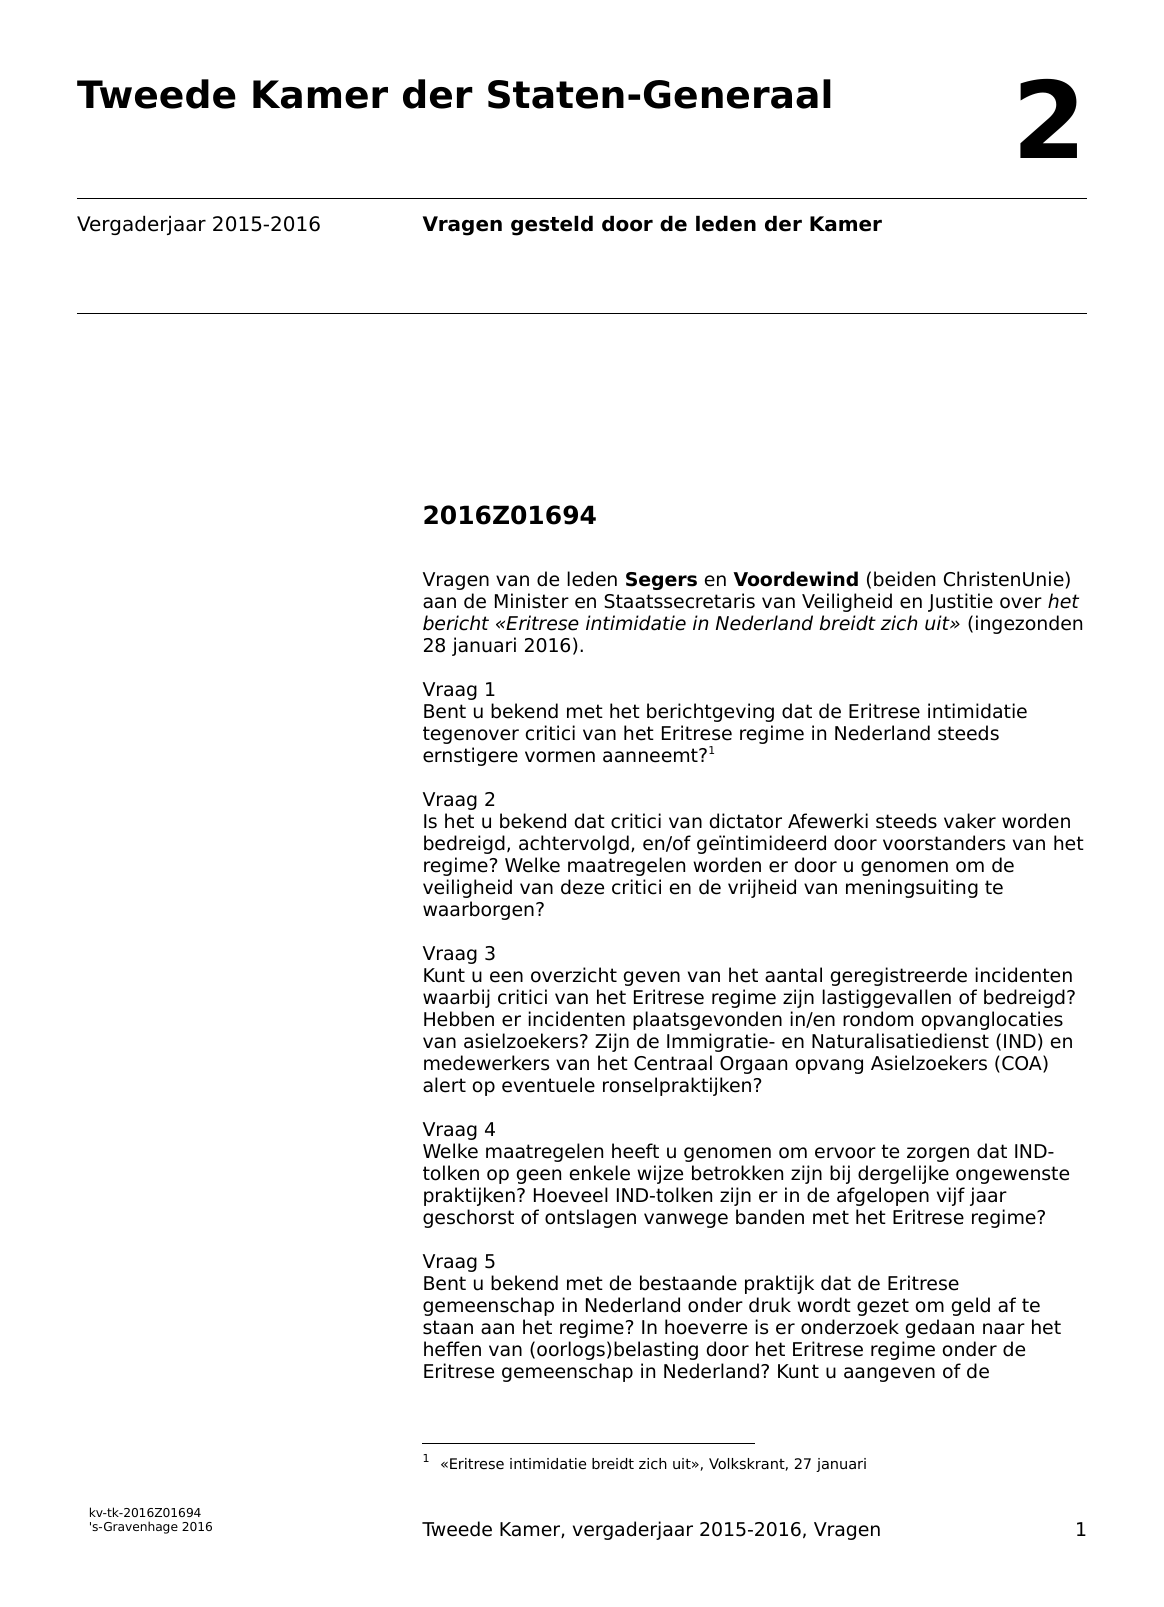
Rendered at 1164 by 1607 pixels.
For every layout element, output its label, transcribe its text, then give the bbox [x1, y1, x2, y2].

text 2016Z01694 [422, 501, 1087, 531]
text Vraag 1 [422, 679, 1087, 701]
table_header 2 [886, 59, 1087, 198]
text Vraag 2 [422, 789, 1087, 811]
table_cell Vergaderjaar 2015-2016 [77, 199, 422, 313]
table_header Tweede Kamer der Staten-Generaal [77, 59, 886, 198]
text «Eritrese intimidatie breidt zich uit», Volkskrant, 27 januari [422, 1452, 1087, 1474]
text Vraag 3 [422, 943, 1087, 965]
text 's-Gravenhage 2016 [88, 1520, 323, 1534]
text Bent u bekend met het berichtgeving dat de Eritrese intimidatie tegenover critici van het Eritrese regime in Nederland steeds ernstigere vormen aanneemt? [422, 701, 1087, 767]
text Welke maatregelen heeft u genomen om ervoor te zorgen dat IND-tolken op geen enkele wijze betrokken zijn bij dergelijke ongewenste praktijken? Hoeveel IND-tolken zijn er in de afgelopen vijf jaar geschorst of ontslagen vanwege banden met het Eritrese regime? [422, 1141, 1087, 1229]
text kv-tk-2016Z01694 [88, 1506, 323, 1520]
text Kunt u een overzicht geven van het aantal geregistreerde incidenten waarbij critici van het Eritrese regime zijn lastiggevallen of bedreigd? Hebben er incidenten plaatsgevonden in/en rondom opvanglocaties van asielzoekers? Zijn de Immigratie- en Naturalisatiedienst (IND) en medewerkers van het Centraal Orgaan opvang Asielzoekers (COA) alert op eventuele ronselpraktijken? [422, 965, 1087, 1097]
text Vraag 4 [422, 1119, 1087, 1141]
text Is het u bekend dat critici van dictator Afewerki steeds vaker worden bedreigd, achtervolgd, en/of geïntimideerd door voorstanders van het regime? Welke maatregelen worden er door u genomen om de veiligheid van deze critici en de vrijheid van meningsuiting te waarborgen? [422, 811, 1087, 921]
text Bent u bekend met de bestaande praktijk dat de Eritrese gemeenschap in Nederland onder druk wordt gezet om geld af te staan aan het regime? In hoeverre is er onderzoek gedaan naar het heffen van (oorlogs)belasting door het Eritrese regime onder de Eritrese gemeenschap in Nederland? Kunt u aangeven of de [422, 1273, 1087, 1383]
table_cell Vragen gesteld door de leden der Kamer [422, 199, 1087, 313]
text Vraag 5 [422, 1251, 1087, 1273]
text Vragen van de leden Segers en Voordewind (beiden ChristenUnie) aan de Minister en Staatssecretaris van Veiligheid en Justitie over het bericht «Eritrese intimidatie in Nederland breidt zich uit» (ingezonden 28 januari 2016). [422, 569, 1087, 657]
